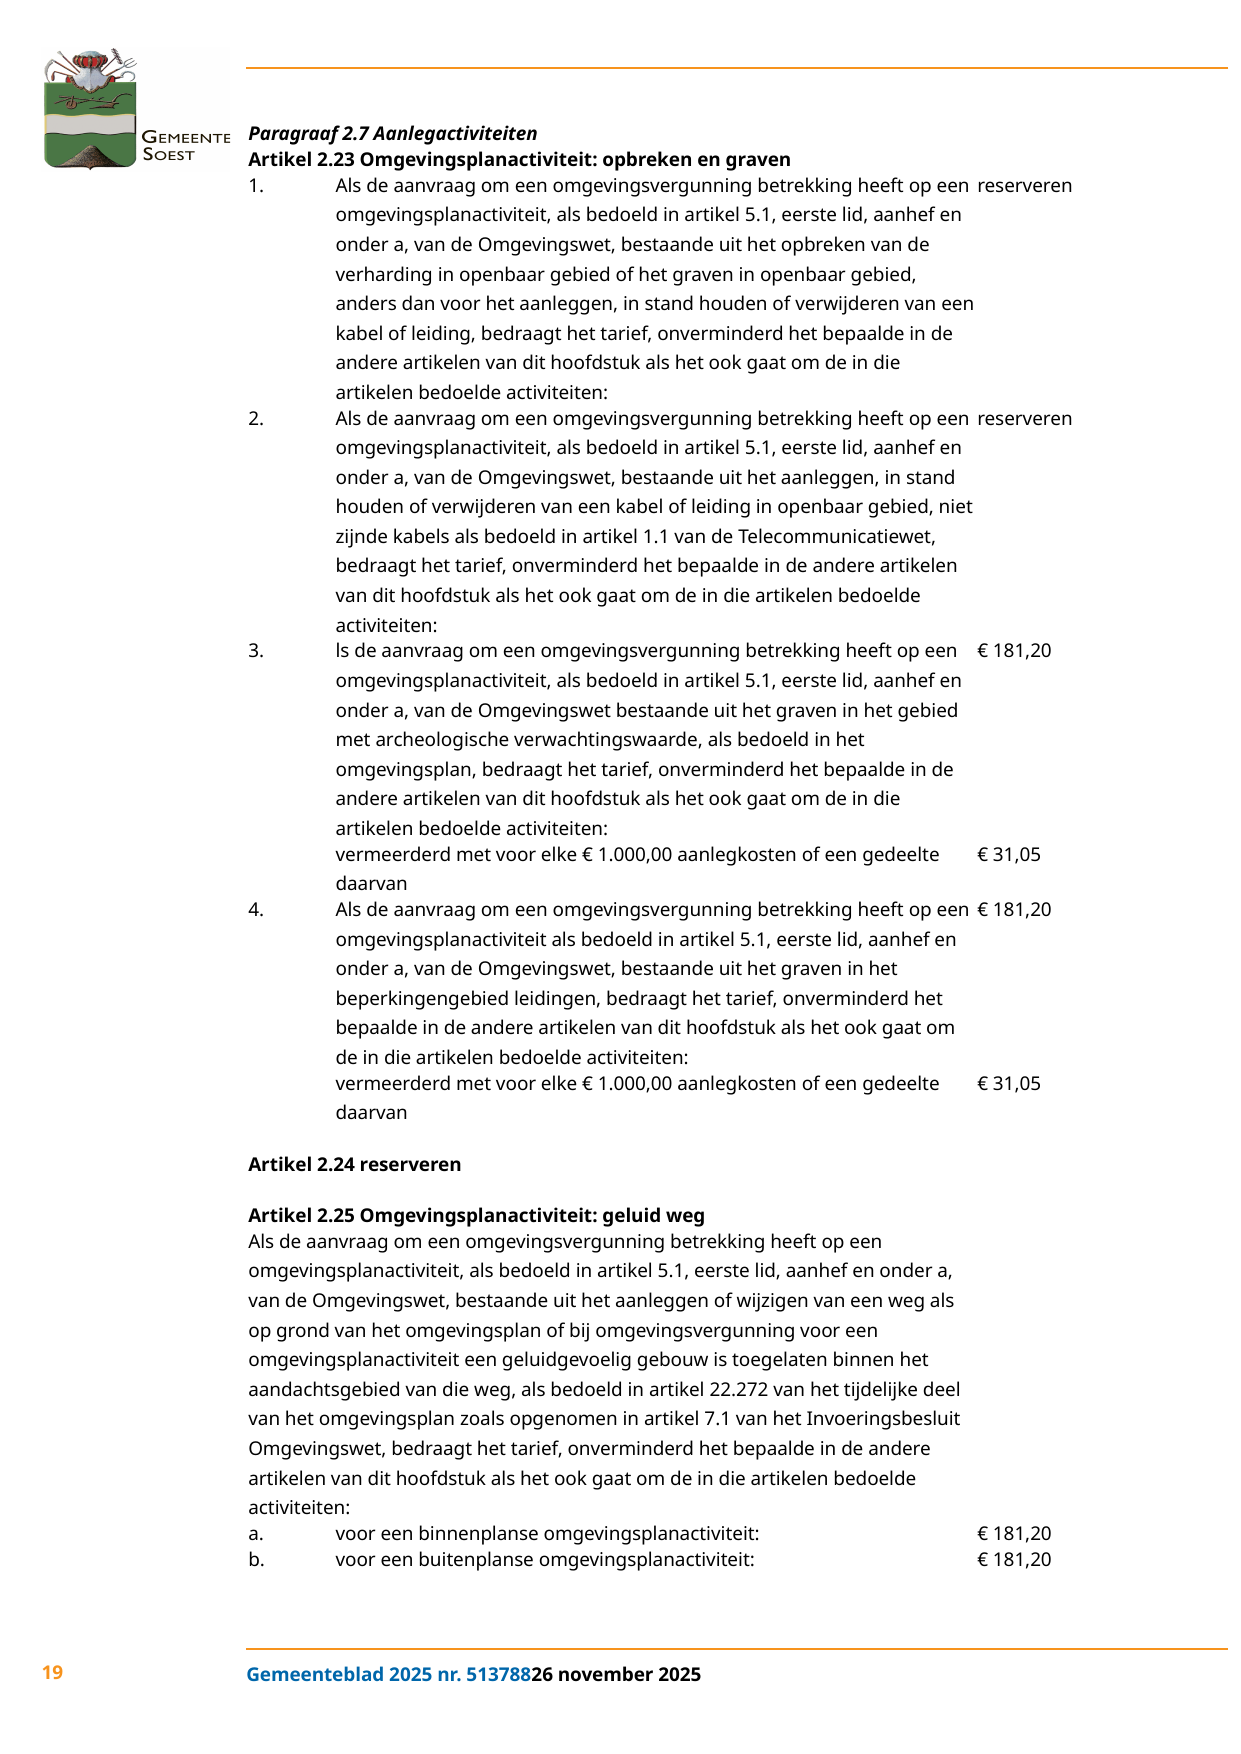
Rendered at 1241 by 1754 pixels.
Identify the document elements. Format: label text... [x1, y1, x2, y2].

picture [41, 47, 231, 172]
table_cell Als de aanvraag om een omgevingsvergunning betrekking heeft op een omgevingsplanactiviteit, als bedoeld in artikel 5.1, eerste lid, aanhef en onder a, van de Omgevingswet, bestaande uit het aanleggen, in stand houden of verwijderen van een kabel of leiding in openbaar gebied, niet zijnde kabels als bedoeld in artikel 1.1 van de Telecommunicatiewet, bedraagt het tarief, onverminderd het bepaalde in de andere artikelen van dit hoofdstuk als het ook gaat om de in die artikelen bedoelde activiteiten: [335, 405, 977, 638]
table_cell [977, 1571, 1152, 1597]
table_cell [248, 1125, 977, 1151]
table_cell € 181,20 [977, 1546, 1152, 1571]
table_cell a. [248, 1520, 335, 1546]
table_cell [977, 121, 1152, 146]
table_cell ls de aanvraag om een omgevingsvergunning betrekking heeft op een omgevingsplanactiviteit, als bedoeld in artikel 5.1, eerste lid, aanhef en onder a, van de Omgevingswet bestaande uit het graven in het gebied met archeologische verwachtingswaarde, als bedoeld in het omgevingsplan, bedraagt het tarief, onverminderd het bepaalde in de andere artikelen van dit hoofdstuk als het ook gaat om de in die artikelen bedoelde activiteiten: [335, 638, 977, 841]
table_cell Als de aanvraag om een omgevingsvergunning betrekking heeft op een omgevingsplanactiviteit als bedoeld in artikel 5.1, eerste lid, aanhef en onder a, van de Omgevingswet, bestaande uit het graven in het beperkingengebied leidingen, bedraagt het tarief, onverminderd het bepaalde in de andere artikelen van dit hoofdstuk als het ook gaat om de in die artikelen bedoelde activiteiten: [335, 896, 977, 1070]
table_cell Artikel 2.23 Omgevingsplanactiviteit: opbreken en graven [248, 146, 977, 172]
table_cell [248, 1177, 977, 1202]
table_cell [248, 95, 977, 121]
table_cell reserveren [977, 405, 1152, 638]
table_cell € 31,05 [977, 841, 1152, 896]
table_cell € 181,20 [977, 1520, 1152, 1546]
table_cell [977, 95, 1152, 121]
table_cell Als de aanvraag om een omgevingsvergunning betrekking heeft op een omgevingsplanactiviteit, als bedoeld in artikel 5.1, eerste lid, aanhef en onder a, van de Omgevingswet, bestaande uit het opbreken van de verharding in openbaar gebied of het graven in openbaar gebied, anders dan voor het aanleggen, in stand houden of verwijderen van een kabel of leiding, bedraagt het tarief, onverminderd het bepaalde in de andere artikelen van dit hoofdstuk als het ook gaat om de in die artikelen bedoelde activiteiten: [335, 172, 977, 405]
table_cell Artikel 2.24 reserveren [248, 1151, 977, 1177]
table_cell [248, 1070, 335, 1125]
table_cell [248, 1571, 977, 1597]
table_cell 3. [248, 638, 335, 841]
table_cell [248, 841, 335, 896]
table_cell [977, 1202, 1152, 1228]
table_cell voor een buitenplanse omgevingsplanactiviteit: [335, 1546, 977, 1571]
table_cell € 31,05 [977, 1070, 1152, 1125]
table_cell vermeerderd met voor elke € 1.000,00 aanlegkosten of een gedeelte daarvan [335, 1070, 977, 1125]
table_cell 2. [248, 405, 335, 638]
table_cell Artikel 2.25 Omgevingsplanactiviteit: geluid weg [248, 1202, 977, 1228]
table_cell vermeerderd met voor elke € 1.000,00 aanlegkosten of een gedeelte daarvan [335, 841, 977, 896]
table_cell 1. [248, 172, 335, 405]
table_cell € 181,20 [977, 896, 1152, 1070]
table_cell [977, 1151, 1152, 1177]
table_cell voor een binnenplanse omgevingsplanactiviteit: [335, 1520, 977, 1546]
table_cell [977, 1125, 1152, 1151]
table_cell 4. [248, 896, 335, 1070]
table_cell € 181,20 [977, 638, 1152, 841]
table_cell [977, 1177, 1152, 1202]
table_cell Paragraaf 2.7 Aanlegactiviteiten [248, 121, 977, 146]
table_cell reserveren [977, 172, 1152, 405]
table_cell [977, 1228, 1152, 1520]
table_cell [977, 146, 1152, 172]
table_cell Als de aanvraag om een omgevingsvergunning betrekking heeft op een omgevingsplanactiviteit, als bedoeld in artikel 5.1, eerste lid, aanhef en onder a, van de Omgevingswet, bestaande uit het aanleggen of wijzigen van een weg als op grond van het omgevingsplan of bij omgevingsvergunning voor een omgevingsplanactiviteit een geluidgevoelig gebouw is toegelaten binnen het aandachtsgebied van die weg, als bedoeld in artikel 22.272 van het tijdelijke deel van het omgevingsplan zoals opgenomen in artikel 7.1 van het Invoeringsbesluit Omgevingswet, bedraagt het tarief, onverminderd het bepaalde in de andere artikelen van dit hoofdstuk als het ook gaat om de in die artikelen bedoelde activiteiten: [248, 1228, 977, 1520]
table_cell b. [248, 1546, 335, 1571]
